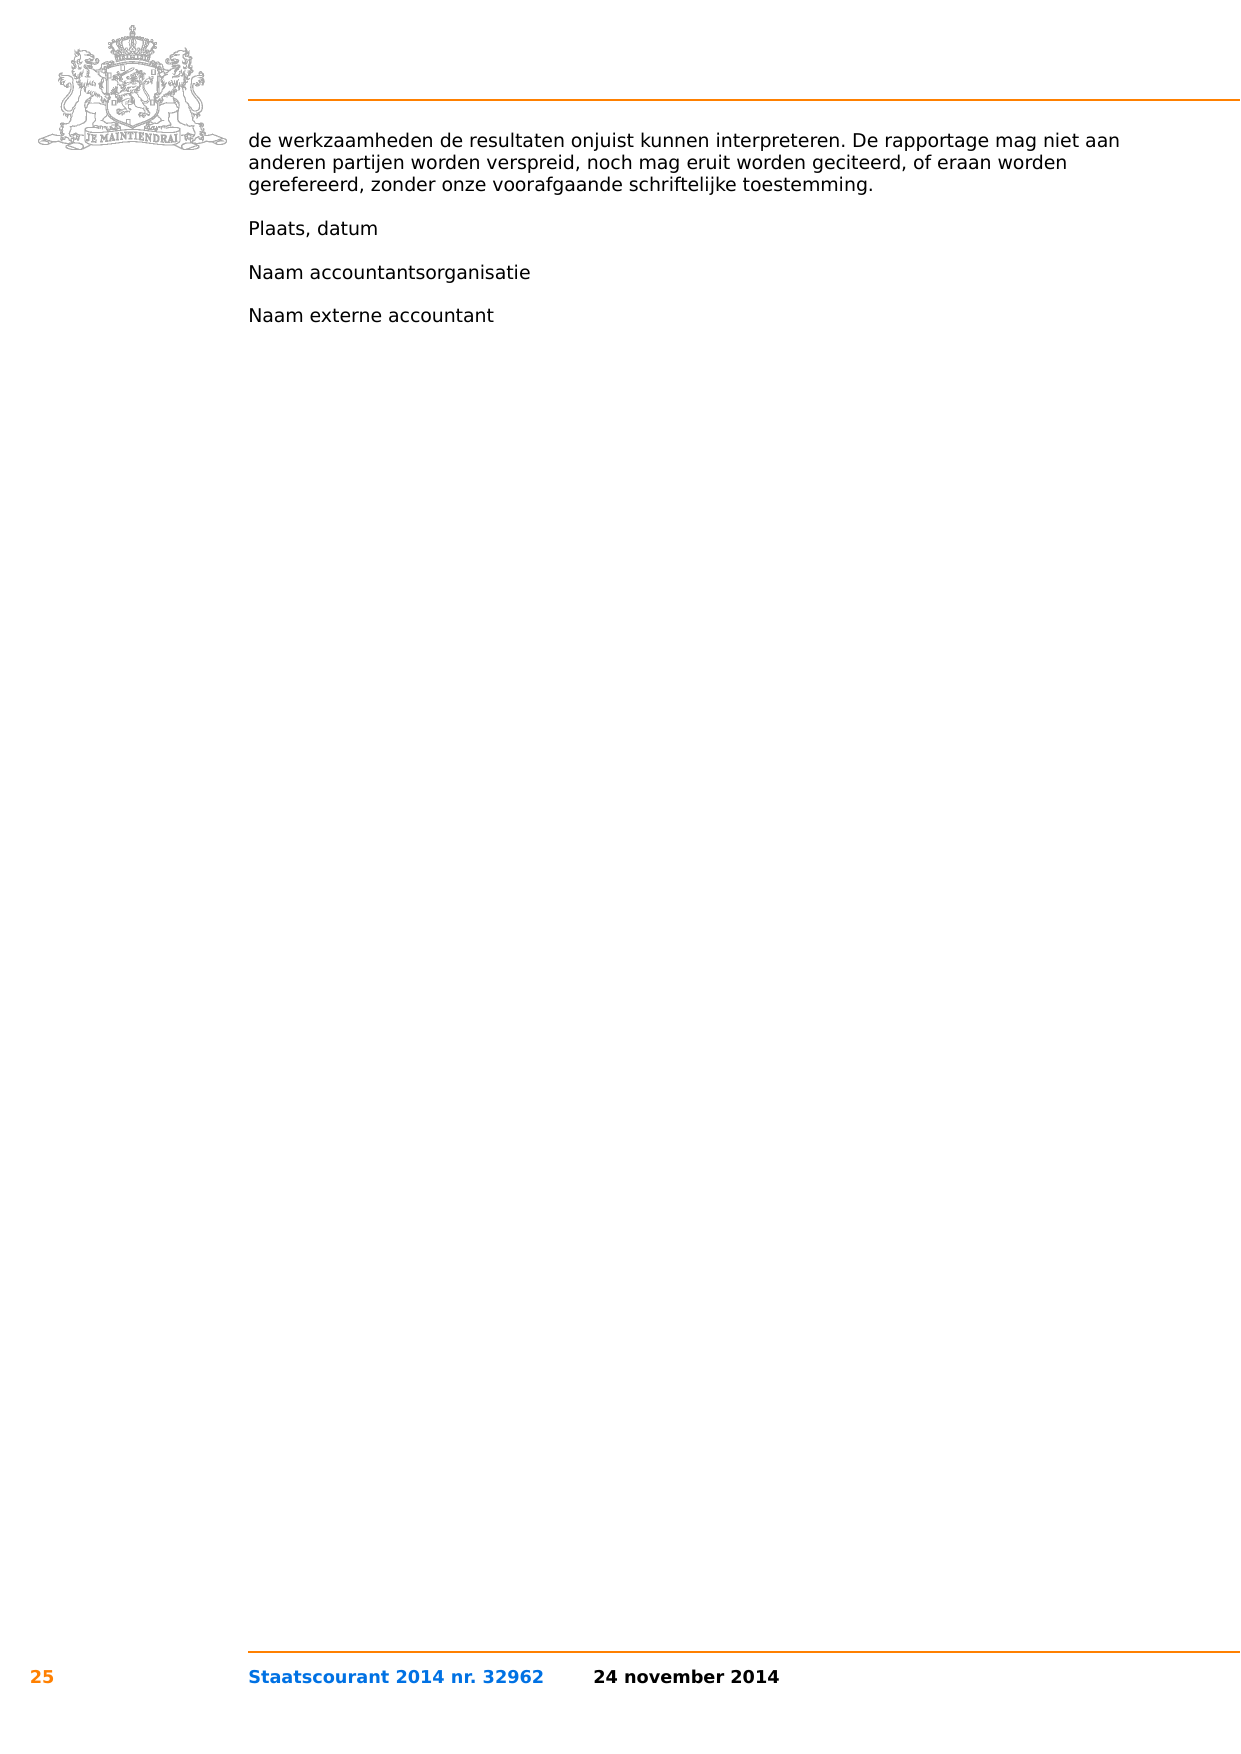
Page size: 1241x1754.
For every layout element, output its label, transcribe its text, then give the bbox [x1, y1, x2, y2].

text Naam accountantsorganisatie [248, 262, 1163, 283]
text Plaats, datum [248, 218, 1163, 240]
text Naam externe accountant [248, 305, 1163, 327]
text de werkzaamheden de resultaten onjuist kunnen interpreteren. De rapportage mag niet aan anderen partijen worden verspreid, noch mag eruit worden geciteerd, of eraan worden gerefereerd, zonder onze voorafgaande schriftelijke toestemming. [248, 130, 1163, 196]
picture [38, 25, 227, 150]
